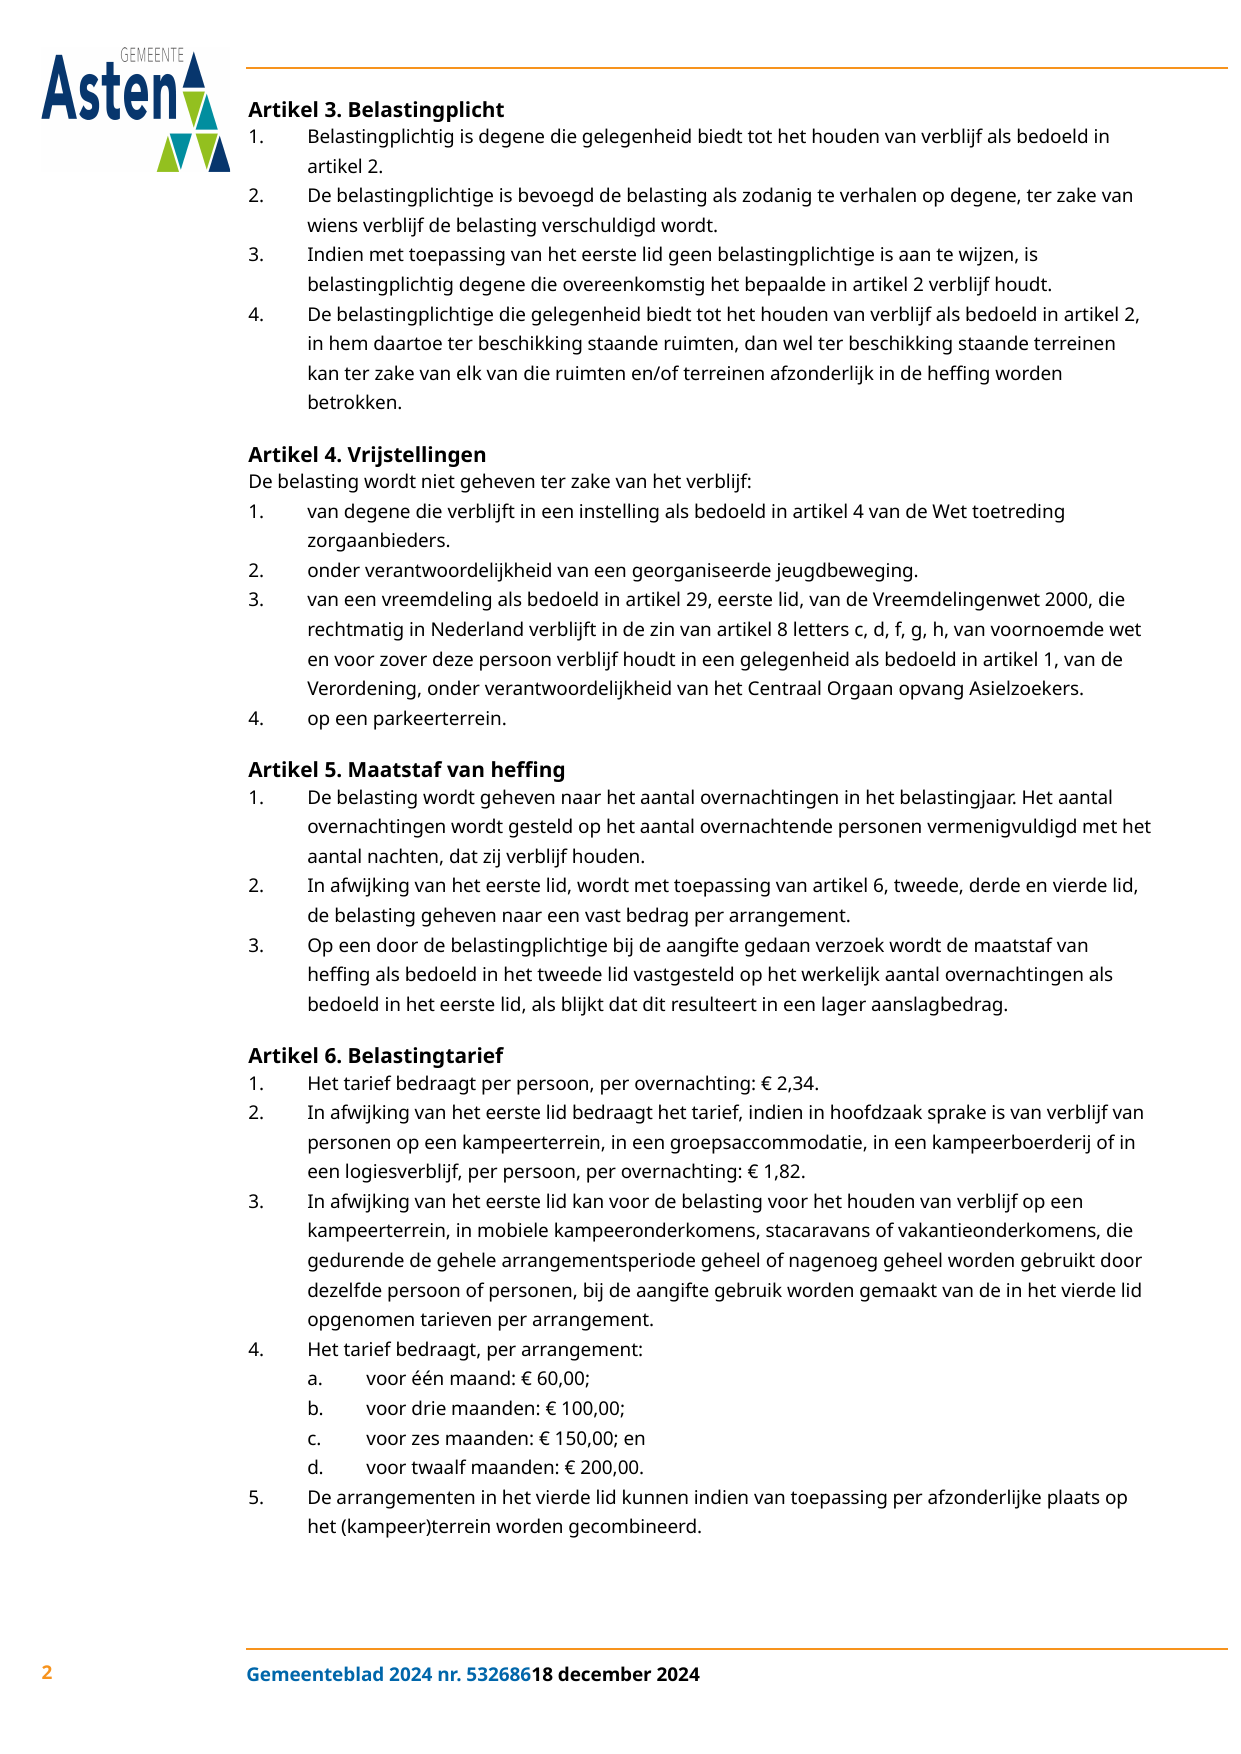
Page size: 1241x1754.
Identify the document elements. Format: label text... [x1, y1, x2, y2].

list voor één maand: € 60,00; [307, 1366, 1152, 1391]
list voor drie maanden: € 100,00; [307, 1395, 1152, 1421]
text Artikel 4. Vrijstellingen [248, 440, 1152, 468]
text De belasting wordt niet geheven ter zake van het verblijf: [248, 468, 1152, 494]
list De belasting wordt geheven naar het aantal overnachtingen in het belastingjaar. Het aantal overnachtingen wordt gesteld op het aantal overnachtende personen vermenigvuldigd met het aantal nachten, dat zij verblijf houden. [248, 784, 1152, 869]
list van degene die verblijft in een instelling als bedoeld in artikel 4 van de Wet toetreding zorgaanbieders. [248, 498, 1152, 553]
text Artikel 3. Belastingplicht [248, 95, 1152, 123]
list Op een door de belastingplichtige bij de aangifte gedaan verzoek wordt de maatstaf van heffing als bedoeld in het tweede lid vastgesteld op het werkelijk aantal overnachtingen als bedoeld in het eerste lid, als blijkt dat dit resulteert in een lager aanslagbedrag. [248, 932, 1152, 1017]
list op een parkeerterrein. [248, 705, 1152, 731]
list De belastingplichtige is bevoegd de belasting als zodanig te verhalen op degene, ter zake van wiens verblijf de belasting verschuldigd wordt. [248, 182, 1152, 238]
text Artikel 6. Belastingtarief [248, 1041, 1152, 1070]
list onder verantwoordelijkheid van een georganiseerde jeugdbeweging. [248, 557, 1152, 583]
list De arrangementen in het vierde lid kunnen indien van toepassing per afzonderlijke plaats op het (kampeer)terrein worden gecombineerd. [248, 1484, 1152, 1539]
picture [41, 47, 231, 172]
list voor twaalf maanden: € 200,00. [307, 1454, 1152, 1480]
list In afwijking van het eerste lid bedraagt het tarief, indien in hoofdzaak sprake is van verblijf van personen op een kampeerterrein, in een groepsaccommodatie, in een kampeerboerderij of in een logiesverblijf, per persoon, per overnachting: € 1,82. [248, 1099, 1152, 1184]
list In afwijking van het eerste lid kan voor de belasting voor het houden van verblijf op een kampeerterrein, in mobiele kampeeronderkomens, stacaravans of vakantieonderkomens, die gedurende de gehele arrangementsperiode geheel of nagenoeg geheel worden gebruikt door dezelfde persoon of personen, bij de aangifte gebruik worden gemaakt van de in het vierde lid opgenomen tarieven per arrangement. [248, 1188, 1152, 1332]
list Het tarief bedraagt per persoon, per overnachting: € 2,34. [248, 1070, 1152, 1096]
list van een vreemdeling als bedoeld in artikel 29, eerste lid, van de Vreemdelingenwet 2000, die rechtmatig in Nederland verblijft in de zin van artikel 8 letters c, d, f, g, h, van voornoemde wet en voor zover deze persoon verblijf houdt in een gelegenheid als bedoeld in artikel 1, van de Verordening, onder verantwoordelijkheid van het Centraal Orgaan opvang Asielzoekers. [248, 587, 1152, 701]
list De belastingplichtige die gelegenheid biedt tot het houden van verblijf als bedoeld in artikel 2, in hem daartoe ter beschikking staande ruimten, dan wel ter beschikking staande terreinen kan ter zake van elk van die ruimten en/of terreinen afzonderlijk in de heffing worden betrokken. [248, 301, 1152, 415]
list Belastingplichtig is degene die gelegenheid biedt tot het houden van verblijf als bedoeld in artikel 2. [248, 123, 1152, 178]
text Artikel 5. Maatstaf van heffing [248, 755, 1152, 784]
list In afwijking van het eerste lid, wordt met toepassing van artikel 6, tweede, derde en vierde lid, de belasting geheven naar een vast bedrag per arrangement. [248, 873, 1152, 928]
list voor zes maanden: € 150,00; en [307, 1425, 1152, 1451]
list Indien met toepassing van het eerste lid geen belastingplichtige is aan te wijzen, is belastingplichtig degene die overeenkomstig het bepaalde in artikel 2 verblijf houdt. [248, 242, 1152, 297]
list Het tarief bedraagt, per arrangement: [248, 1336, 1152, 1362]
